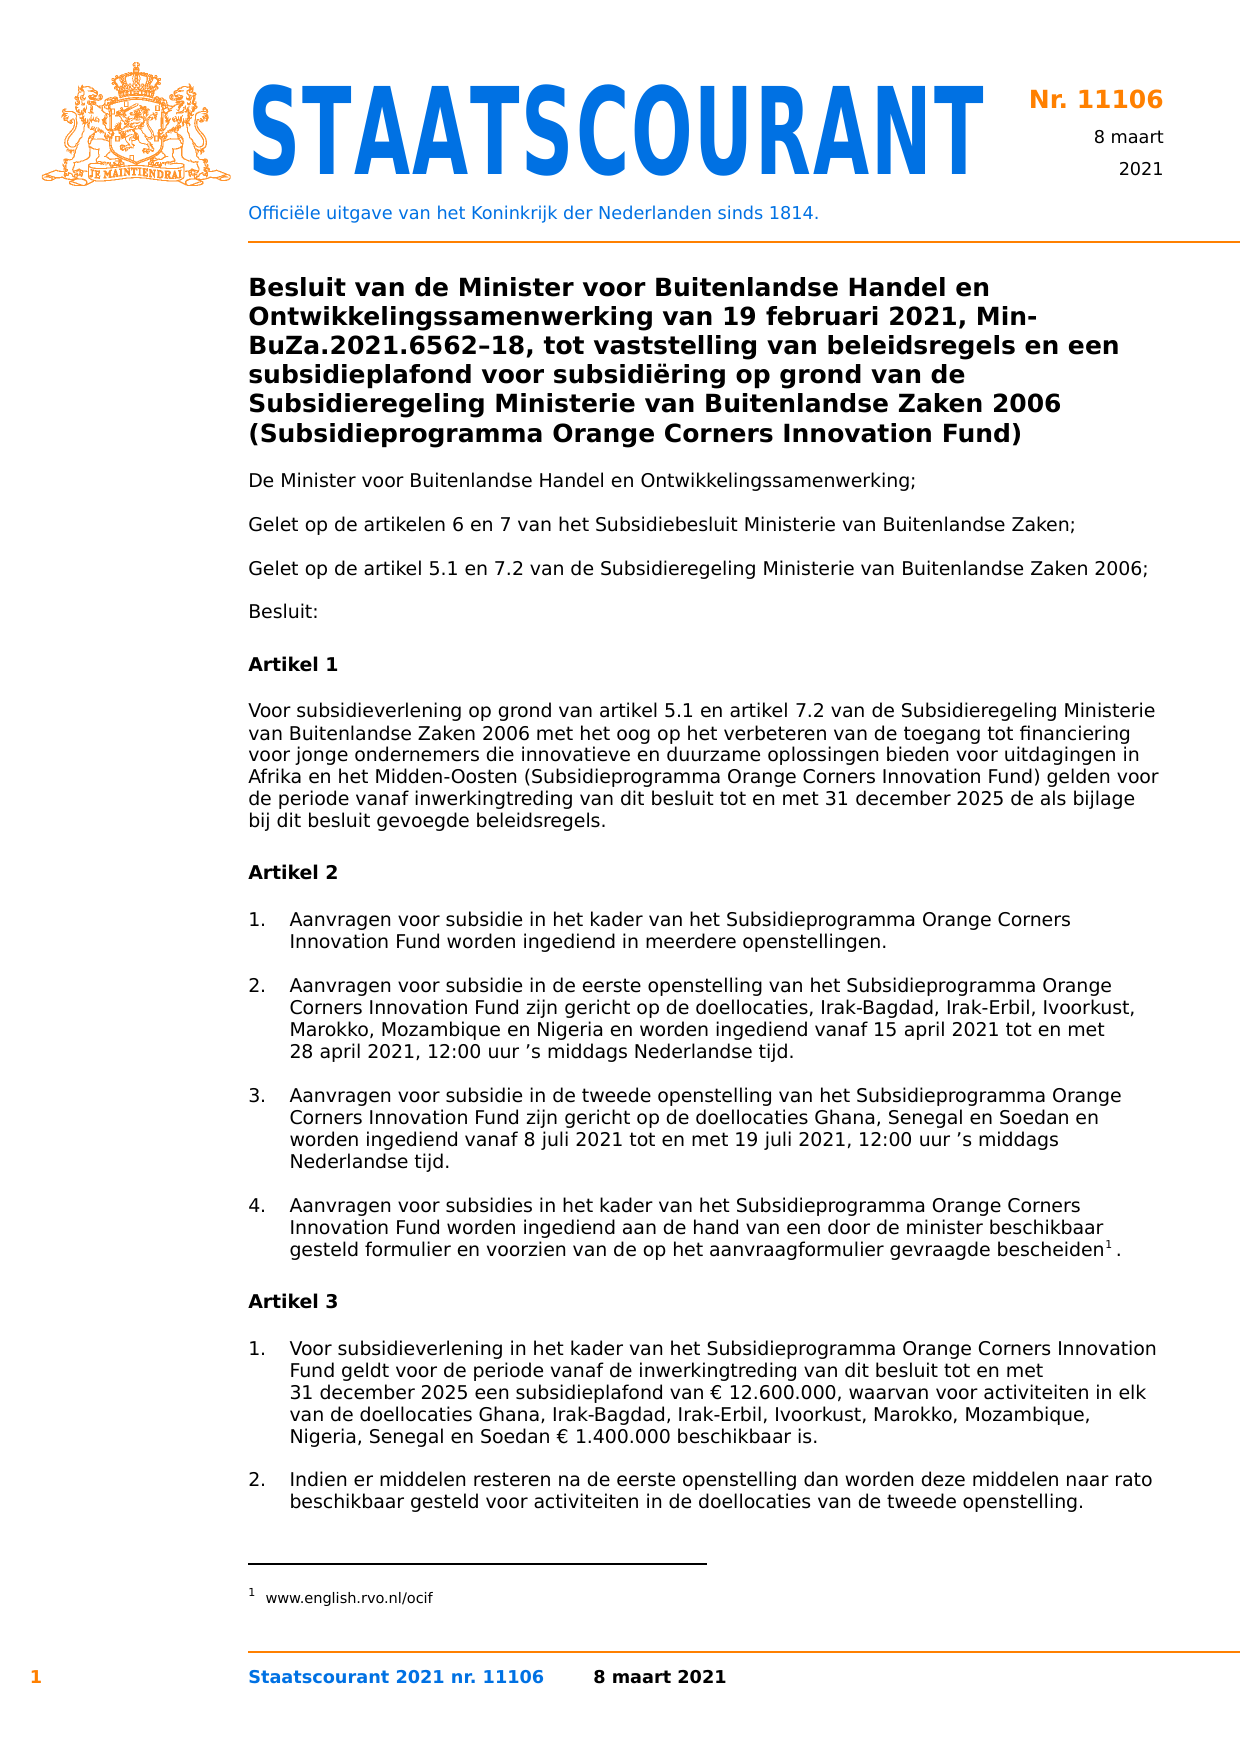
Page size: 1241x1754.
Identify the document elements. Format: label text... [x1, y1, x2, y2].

text Gelet op de artikel 5.1 en 7.2 van de Subsidieregeling Ministerie van Buitenlandse Zaken 2006; [248, 558, 1163, 579]
subtitle Artikel 1 [248, 653, 1163, 675]
table_header Nr. 11106 [998, 62, 1240, 121]
text 2. Indien er middelen resteren na de eerste openstelling dan worden deze middelen naar rato beschikbaar gesteld voor activiteiten in de doellocaties van de tweede openstelling. [248, 1469, 1163, 1513]
table_header [25, 62, 248, 241]
table_cell 8 maart [998, 121, 1240, 153]
subtitle Artikel 2 [248, 862, 1163, 884]
text 3. Aanvragen voor subsidie in de tweede openstelling van het Subsidieprogramma Orange Corners Innovation Fund zijn gericht op de doellocaties Ghana, Senegal en Soedan en worden ingediend vanaf 8 juli 2021 tot en met 19 juli 2021, 12:00 uur ’s middags Nederlandse tijd. [248, 1085, 1163, 1173]
table_cell 2021 [998, 153, 1240, 203]
text Gelet op de artikelen 6 en 7 van het Subsidiebesluit Ministerie van Buitenlandse Zaken; [248, 514, 1163, 536]
picture [41, 62, 231, 186]
text Voor subsidieverlening op grond van artikel 5.1 en artikel 7.2 van de Subsidieregeling Ministerie van Buitenlandse Zaken 2006 met het oog op het verbeteren van de toegang tot financiering voor jonge ondernemers die innovatieve en duurzame oplossingen bieden voor uitdagingen in Afrika en het Midden-Oosten (Subsidieprogramma Orange Corners Innovation Fund) gelden voor de periode vanaf inwerkingtreding van dit besluit tot en met 31 december 2025 de als bijlage bij dit besluit gevoegde beleidsregels. [248, 700, 1163, 832]
text www.english.rvo.nl/ocif [248, 1586, 1163, 1608]
subtitle Besluit van de Minister voor Buitenlandse Handel en Ontwikkelingssamenwerking van 19 februari 2021, Min-BuZa.2021.6562–18, tot vaststelling van beleidsregels en een subsidieplafond voor subsidiëring op grond van de Subsidieregeling Ministerie van Buitenlandse Zaken 2006 (Subsidieprogramma Orange Corners Innovation Fund) [248, 273, 1163, 448]
text 2. Aanvragen voor subsidie in de eerste openstelling van het Subsidieprogramma Orange Corners Innovation Fund zijn gericht op de doellocaties, Irak-Bagdad, Irak-Erbil, Ivoorkust, Marokko, Mozambique en Nigeria en worden ingediend vanaf 15 april 2021 tot en met 28 april 2021, 12:00 uur ’s middags Nederlandse tijd. [248, 975, 1163, 1063]
text 1. Voor subsidieverlening in het kader van het Subsidieprogramma Orange Corners Innovation Fund geldt voor de periode vanaf de inwerkingtreding van dit besluit tot en met 31 december 2025 een subsidieplafond van € 12.600.000, waarvan voor activiteiten in elk van de doellocaties Ghana, Irak-Bagdad, Irak-Erbil, Ivoorkust, Marokko, Mozambique, Nigeria, Senegal en Soedan € 1.400.000 beschikbaar is. [248, 1338, 1163, 1447]
text De Minister voor Buitenlandse Handel en Ontwikkelingssamenwerking; [248, 470, 1163, 492]
subtitle Artikel 3 [248, 1291, 1163, 1313]
text 1. Aanvragen voor subsidie in het kader van het Subsidieprogramma Orange Corners Innovation Fund worden ingediend in meerdere openstellingen. [248, 909, 1163, 953]
table_header STAATSCOURANT [248, 62, 998, 203]
text Besluit: [248, 601, 1163, 623]
text 4. Aanvragen voor subsidies in het kader van het Subsidieprogramma Orange Corners Innovation Fund worden ingediend aan de hand van een door de minister beschikbaar gesteld formulier en voorzien van de op het aanvraagformulier gevraagde bescheiden. [248, 1195, 1163, 1261]
table_cell Officiële uitgave van het Koninkrijk der Nederlanden sinds 1814. [248, 203, 1240, 241]
